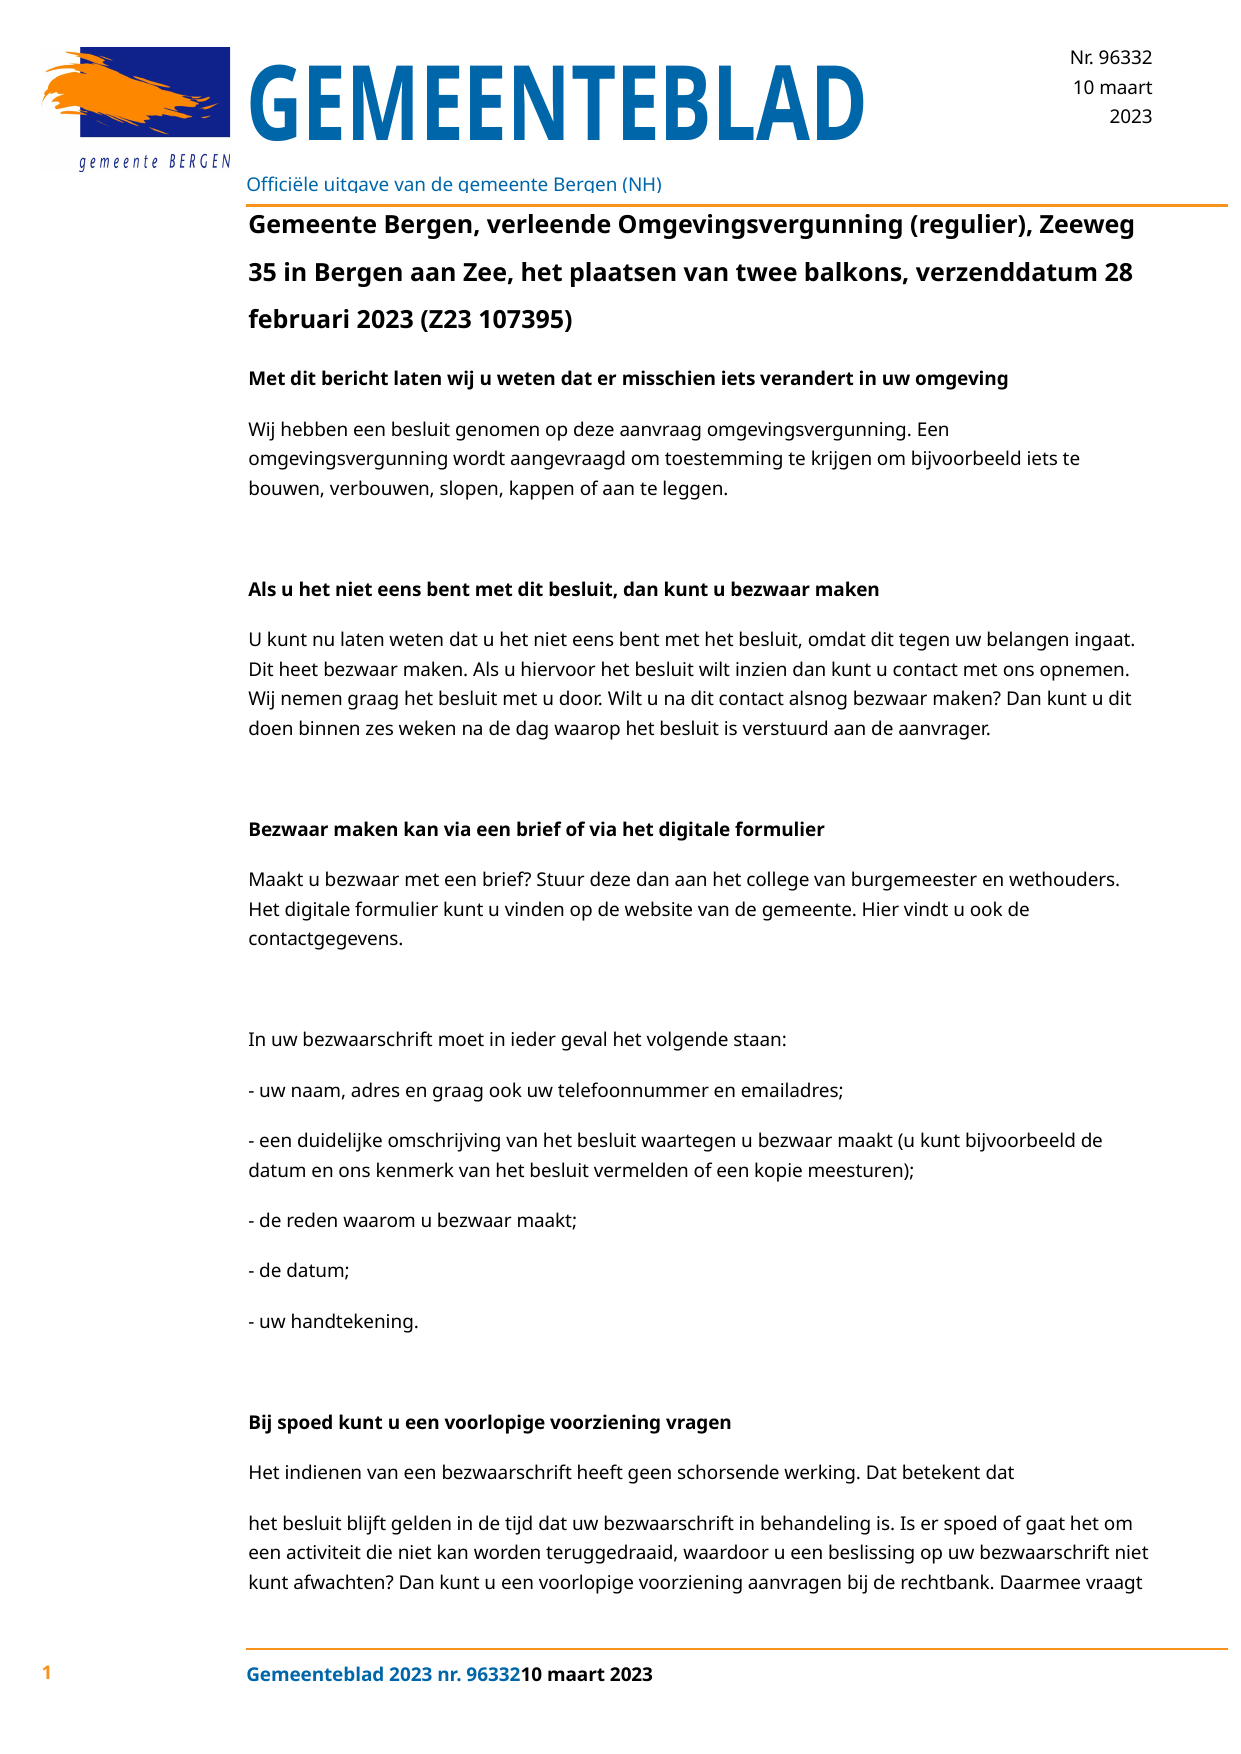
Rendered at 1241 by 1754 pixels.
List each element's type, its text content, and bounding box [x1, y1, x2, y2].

text Als u het niet eens bent met dit besluit, dan kunt u bezwaar maken [248, 576, 1152, 602]
text U kunt nu laten weten dat u het niet eens bent met het besluit, omdat dit tegen uw belangen ingaat. Dit heet bezwaar maken. Als u hiervoor het besluit wilt inzien dan kunt u contact met ons opnemen. Wij nemen graag het besluit met u door. Wilt u na dit contact alsnog bezwaar maken? Dan kunt u dit doen binnen zes weken na de dag waarop het besluit is verstuurd aan de aanvrager. [248, 626, 1152, 741]
text Gemeente Bergen, verleende Omgevingsvergunning (regulier), Zeeweg 35 in Bergen aan Zee, het plaatsen van twee balkons, verzenddatum 28 februari 2023 (Z23 107395) [248, 207, 1152, 336]
text - een duidelijke omschrijving van het besluit waartegen u bezwaar maakt (u kunt bijvoorbeeld de datum en ons kenmerk van het besluit vermelden of een kopie meesturen); [248, 1127, 1152, 1182]
picture [41, 47, 231, 172]
text In uw bezwaarschrift moet in ieder geval het volgende staan: [248, 1026, 1152, 1052]
text - uw handtekening. [248, 1308, 1152, 1334]
text - de datum; [248, 1258, 1152, 1283]
text - de reden waarom u bezwaar maakt; [248, 1207, 1152, 1233]
text het besluit blijft gelden in de tijd dat uw bezwaarschrift in behandeling is. Is er spoed of gaat het om een activiteit die niet kan worden teruggedraaid, waardoor u een beslissing op uw bezwaarschrift niet kunt afwachten? Dan kunt u een voorlopige voorziening aanvragen bij de rechtbank. Daarmee vraagt [248, 1510, 1152, 1594]
text Bij spoed kunt u een voorlopige voorziening vragen [248, 1409, 1152, 1434]
text - uw naam, adres en graag ook uw telefoonnummer en emailadres; [248, 1077, 1152, 1102]
text Maakt u bezwaar met een brief? Stuur deze dan aan het college van burgemeester en wethouders. Het digitale formulier kunt u vinden op de website van de gemeente. Hier vindt u ook de contactgegevens. [248, 866, 1152, 951]
text Met dit bericht laten wij u weten dat er misschien iets verandert in uw omgeving [248, 366, 1152, 391]
text Wij hebben een besluit genomen op deze aanvraag omgevingsvergunning. Een omgevingsvergunning wordt aangevraagd om toestemming te krijgen om bijvoorbeeld iets te bouwen, verbouwen, slopen, kappen of aan te leggen. [248, 416, 1152, 501]
text Het indienen van een bezwaarschrift heeft geen schorsende werking. Dat betekent dat [248, 1459, 1152, 1485]
text Bezwaar maken kan via een brief of via het digitale formulier [248, 816, 1152, 842]
